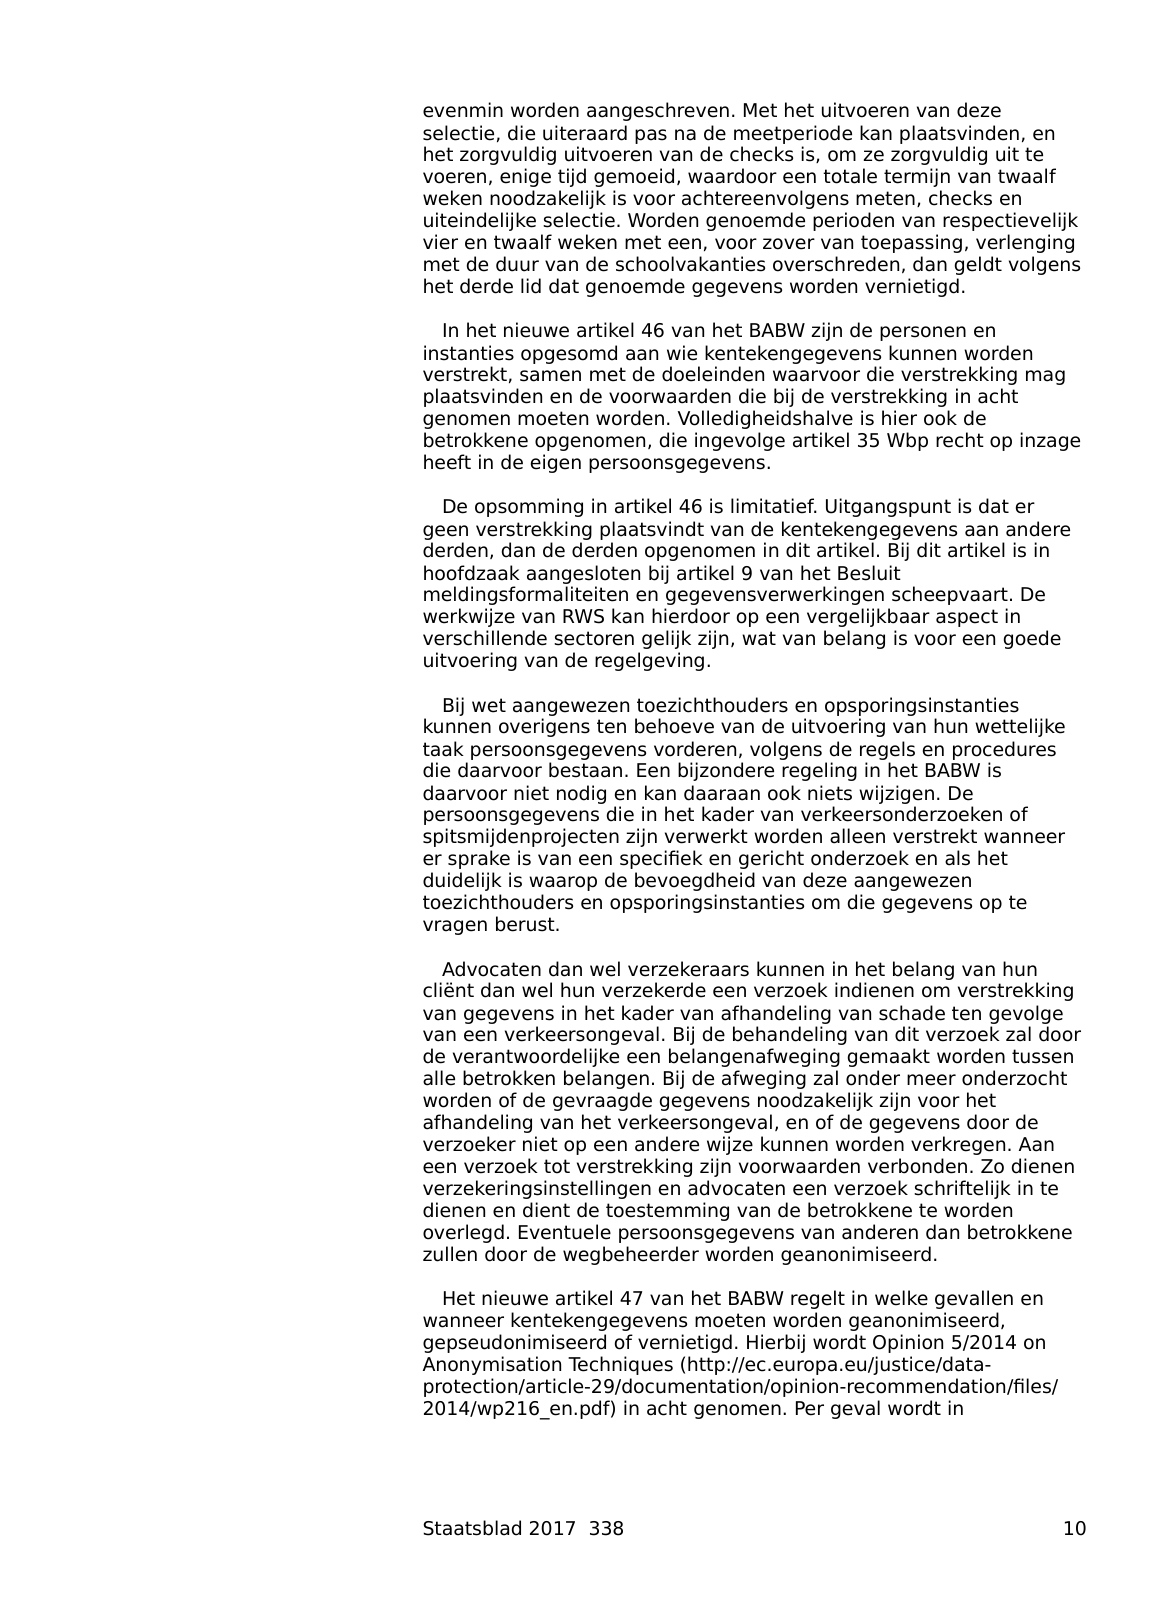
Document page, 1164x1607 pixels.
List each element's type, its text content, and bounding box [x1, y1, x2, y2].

text Het nieuwe artikel 47 van het BABW regelt in welke gevallen en wanneer kentekengegevens moeten worden geanonimiseerd, gepseudonimiseerd of vernietigd. Hierbij wordt Opinion 5/2014 on Anonymisation Techniques (http://ec.europa.eu/justice/data-protection/article-29/documentation/opinion-recommendation/files/2014/wp216_en.pdf) in acht genomen. Per geval wordt in [422, 1288, 1087, 1420]
text De opsomming in artikel 46 is limitatief. Uitgangspunt is dat er geen verstrekking plaatsvindt van de kentekengegevens aan andere derden, dan de derden opgenomen in dit artikel. Bij dit artikel is in hoofdzaak aangesloten bij artikel 9 van het Besluit meldingsformaliteiten en gegevensverwerkingen scheepvaart. De werkwijze van RWS kan hierdoor op een vergelijkbaar aspect in verschillende sectoren gelijk zijn, wat van belang is voor een goede uitvoering van de regelgeving. [422, 496, 1087, 672]
text Bij wet aangewezen toezichthouders en opsporingsinstanties kunnen overigens ten behoeve van de uitvoering van hun wettelijke taak persoonsgegevens vorderen, volgens de regels en procedures die daarvoor bestaan. Een bijzondere regeling in het BABW is daarvoor niet nodig en kan daaraan ook niets wijzigen. De persoonsgegevens die in het kader van verkeersonderzoeken of spitsmijdenprojecten zijn verwerkt worden alleen verstrekt wanneer er sprake is van een specifiek en gericht onderzoek en als het duidelijk is waarop de bevoegdheid van deze aangewezen toezichthouders en opsporingsinstanties om die gegevens op te vragen berust. [422, 694, 1087, 936]
text Advocaten dan wel verzekeraars kunnen in het belang van hun cliënt dan wel hun verzekerde een verzoek indienen om verstrekking van gegevens in het kader van afhandeling van schade ten gevolge van een verkeersongeval. Bij de behandeling van dit verzoek zal door de verantwoordelijke een belangenafweging gemaakt worden tussen alle betrokken belangen. Bij de afweging zal onder meer onderzocht worden of de gevraagde gegevens noodzakelijk zijn voor het afhandeling van het verkeersongeval, en of de gegevens door de verzoeker niet op een andere wijze kunnen worden verkregen. Aan een verzoek tot verstrekking zijn voorwaarden verbonden. Zo dienen verzekeringsinstellingen en advocaten een verzoek schriftelijk in te dienen en dient de toestemming van de betrokkene te worden overlegd. Eventuele persoonsgegevens van anderen dan betrokkene zullen door de wegbeheerder worden geanonimiseerd. [422, 958, 1087, 1266]
text In het nieuwe artikel 46 van het BABW zijn de personen en instanties opgesomd aan wie kentekengegevens kunnen worden verstrekt, samen met de doeleinden waarvoor die verstrekking mag plaatsvinden en de voorwaarden die bij de verstrekking in acht genomen moeten worden. Volledigheidshalve is hier ook de betrokkene opgenomen, die ingevolge artikel 35 Wbp recht op inzage heeft in de eigen persoonsgegevens. [422, 320, 1087, 474]
text evenmin worden aangeschreven. Met het uitvoeren van deze selectie, die uiteraard pas na de meetperiode kan plaatsvinden, en het zorgvuldig uitvoeren van de checks is, om ze zorgvuldig uit te voeren, enige tijd gemoeid, waardoor een totale termijn van twaalf weken noodzakelijk is voor achtereenvolgens meten, checks en uiteindelijke selectie. Worden genoemde perioden van respectievelijk vier en twaalf weken met een, voor zover van toepassing, verlenging met de duur van de schoolvakanties overschreden, dan geldt volgens het derde lid dat genoemde gegevens worden vernietigd. [422, 100, 1087, 298]
